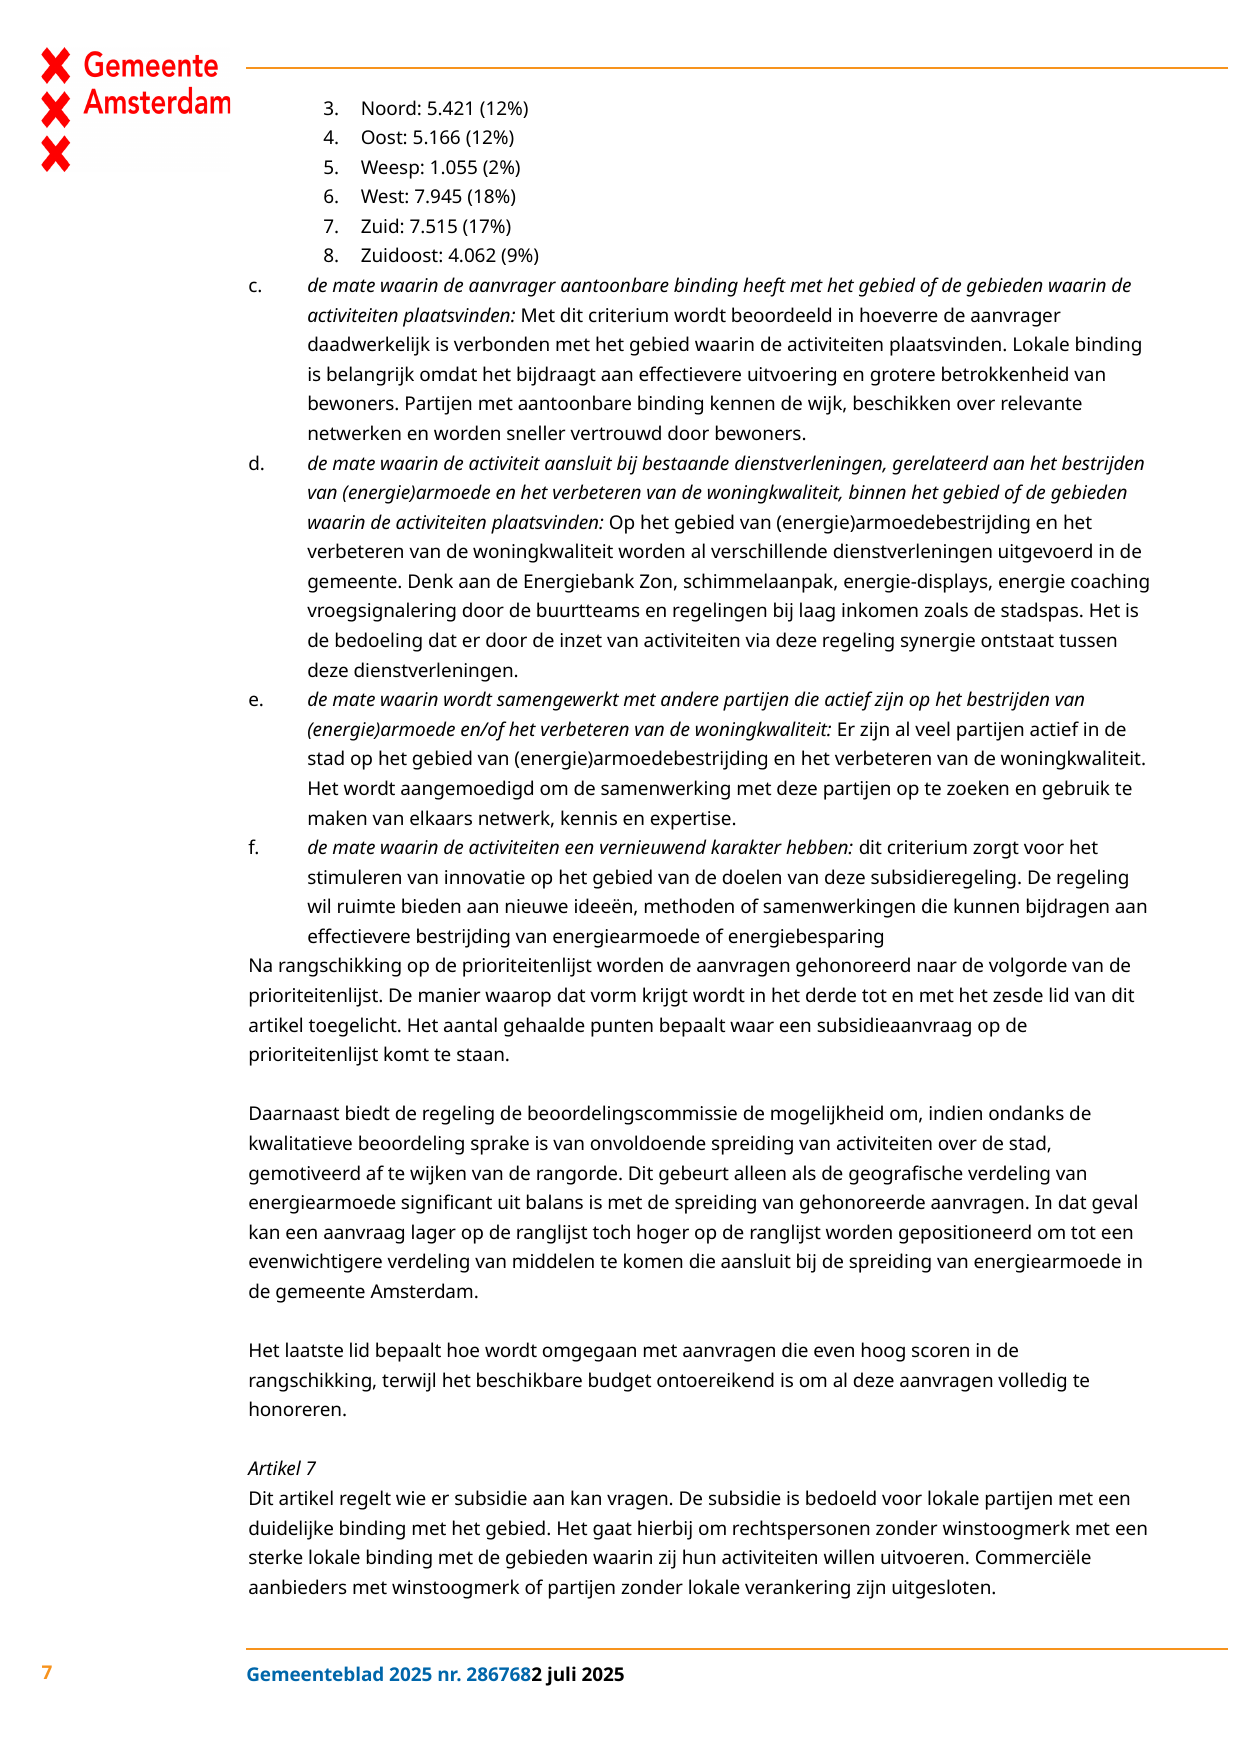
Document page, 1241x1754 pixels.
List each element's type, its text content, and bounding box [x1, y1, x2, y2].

picture [41, 47, 231, 172]
list Zuidoost: 4.062 (9%) [323, 243, 1152, 268]
list de mate waarin wordt samengewerkt met andere partijen die actief zijn op het bestrijden van (energie)armoede en/of het verbeteren van de woningkwaliteit: Er zijn al veel partijen actief in de stad op het gebied van (energie)armoedebestrijding en het verbeteren van de woningkwaliteit. Het wordt aangemoedigd om de samenwerking met deze partijen op te zoeken en gebruik te maken van elkaars netwerk, kennis en expertise. [248, 686, 1152, 831]
list Noord: 5.421 (12%) [323, 95, 1152, 121]
list Oost: 5.166 (12%) [323, 124, 1152, 150]
list West: 7.945 (18%) [323, 183, 1152, 209]
list Zuid: 7.515 (17%) [323, 213, 1152, 239]
text Na rangschikking op de prioriteitenlijst worden de aanvragen gehonoreerd naar de volgorde van de prioriteitenlijst. De manier waarop dat vorm krijgt wordt in het derde tot en met het zesde lid van dit artikel toegelicht. Het aantal gehaalde punten bepaalt waar een subsidieaanvraag op de prioriteitenlijst komt te staan. [248, 953, 1152, 1067]
text Artikel 7 [248, 1456, 1152, 1481]
text Dit artikel regelt wie er subsidie aan kan vragen. De subsidie is bedoeld voor lokale partijen met een duidelijke binding met het gebied. Het gaat hierbij om rechtspersonen zonder winstoogmerk met een sterke lokale binding met de gebieden waarin zij hun activiteiten willen uitvoeren. Commerciële aanbieders met winstoogmerk of partijen zonder lokale verankering zijn uitgesloten. [248, 1485, 1152, 1600]
list de mate waarin de activiteit aansluit bij bestaande dienstverleningen, gerelateerd aan het bestrijden van (energie)armoede en het verbeteren van de woningkwaliteit, binnen het gebied of de gebieden waarin de activiteiten plaatsvinden: Op het gebied van (energie)armoedebestrijding en het verbeteren van de woningkwaliteit worden al verschillende dienstverleningen uitgevoerd in de gemeente. Denk aan de Energiebank Zon, schimmelaanpak, energie-displays, energie coaching vroegsignalering door de buurtteams en regelingen bij laag inkomen zoals de stadspas. Het is de bedoeling dat er door de inzet van activiteiten via deze regeling synergie ontstaat tussen deze dienstverleningen. [248, 450, 1152, 683]
text Het laatste lid bepaalt hoe wordt omgegaan met aanvragen die even hoog scoren in de rangschikking, terwijl het beschikbare budget ontoereikend is om al deze aanvragen volledig te honoreren. [248, 1337, 1152, 1422]
text Daarnaast biedt de regeling de beoordelingscommissie de mogelijkheid om, indien ondanks de kwalitatieve beoordeling sprake is van onvoldoende spreiding van activiteiten over de stad, gemotiveerd af te wijken van de rangorde. Dit gebeurt alleen als de geografische verdeling van energiearmoede significant uit balans is met de spreiding van gehonoreerde aanvragen. In dat geval kan een aanvraag lager op de ranglijst toch hoger op de ranglijst worden gepositioneerd om tot een evenwichtigere verdeling van middelen te komen die aansluit bij de spreiding van energiearmoede in de gemeente Amsterdam. [248, 1101, 1152, 1304]
list de mate waarin de aanvrager aantoonbare binding heeft met het gebied of de gebieden waarin de activiteiten plaatsvinden: Met dit criterium wordt beoordeeld in hoeverre de aanvrager daadwerkelijk is verbonden met het gebied waarin de activiteiten plaatsvinden. Lokale binding is belangrijk omdat het bijdraagt aan effectievere uitvoering en grotere betrokkenheid van bewoners. Partijen met aantoonbare binding kennen de wijk, beschikken over relevante netwerken en worden sneller vertrouwd door bewoners. [248, 272, 1152, 446]
list Weesp: 1.055 (2%) [323, 154, 1152, 180]
list de mate waarin de activiteiten een vernieuwend karakter hebben: dit criterium zorgt voor het stimuleren van innovatie op het gebied van de doelen van deze subsidieregeling. De regeling wil ruimte bieden aan nieuwe ideeën, methoden of samenwerkingen die kunnen bijdragen aan effectievere bestrijding van energiearmoede of energiebesparing [248, 834, 1152, 949]
